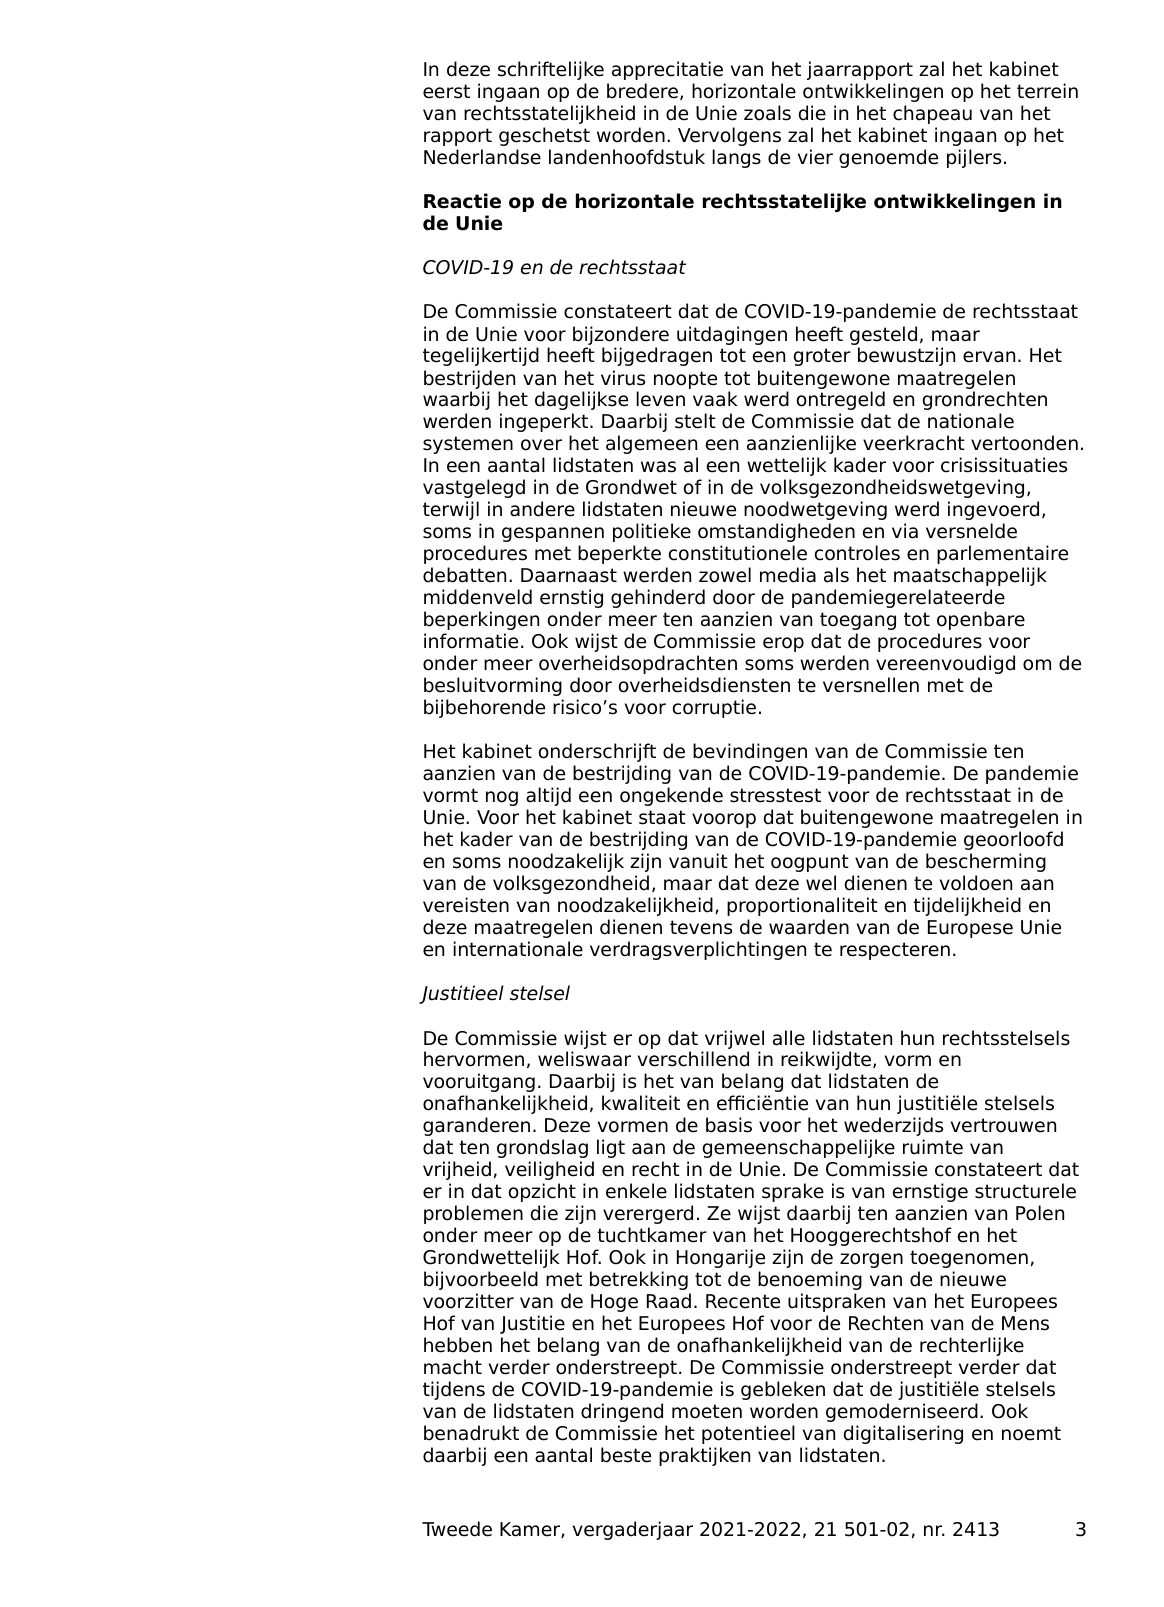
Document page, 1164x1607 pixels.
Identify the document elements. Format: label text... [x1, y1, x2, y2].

subtitle COVID-19 en de rechtsstaat [422, 257, 1087, 279]
subtitle Reactie op de horizontale rechtsstatelijke ontwikkelingen in de Unie [422, 191, 1087, 235]
text In deze schriftelijke apprecitatie van het jaarrapport zal het kabinet eerst ingaan op de bredere, horizontale ontwikkelingen op het terrein van rechtsstatelijkheid in de Unie zoals die in het chapeau van het rapport geschetst worden. Vervolgens zal het kabinet ingaan op het Nederlandse landenhoofdstuk langs de vier genoemde pijlers. [422, 59, 1087, 169]
text De Commissie wijst er op dat vrijwel alle lidstaten hun rechtsstelsels hervormen, weliswaar verschillend in reikwijdte, vorm en vooruitgang. Daarbij is het van belang dat lidstaten de onafhankelijkheid, kwaliteit en efficiëntie van hun justitiële stelsels garanderen. Deze vormen de basis voor het wederzijds vertrouwen dat ten grondslag ligt aan de gemeenschappelijke ruimte van vrijheid, veiligheid en recht in de Unie. De Commissie constateert dat er in dat opzicht in enkele lidstaten sprake is van ernstige structurele problemen die zijn verergerd. Ze wijst daarbij ten aanzien van Polen onder meer op de tuchtkamer van het Hooggerechtshof en het Grondwettelijk Hof. Ook in Hongarije zijn de zorgen toegenomen, bijvoorbeeld met betrekking tot de benoeming van de nieuwe voorzitter van de Hoge Raad. Recente uitspraken van het Europees Hof van Justitie en het Europees Hof voor de Rechten van de Mens hebben het belang van de onafhankelijkheid van de rechterlijke macht verder onderstreept. De Commissie onderstreept verder dat tijdens de COVID-19-pandemie is gebleken dat de justitiële stelsels van de lidstaten dringend moeten worden gemoderniseerd. Ook benadrukt de Commissie het potentieel van digitalisering en noemt daarbij een aantal beste praktijken van lidstaten. [422, 1027, 1087, 1467]
subtitle Justitieel stelsel [422, 983, 1087, 1005]
text De Commissie constateert dat de COVID-19-pandemie de rechtsstaat in de Unie voor bijzondere uitdagingen heeft gesteld, maar tegelijkertijd heeft bijgedragen tot een groter bewustzijn ervan. Het bestrijden van het virus noopte tot buitengewone maatregelen waarbij het dagelijkse leven vaak werd ontregeld en grondrechten werden ingeperkt. Daarbij stelt de Commissie dat de nationale systemen over het algemeen een aanzienlijke veerkracht vertoonden. In een aantal lidstaten was al een wettelijk kader voor crisissituaties vastgelegd in de Grondwet of in de volksgezondheidswetgeving, terwijl in andere lidstaten nieuwe noodwetgeving werd ingevoerd, soms in gespannen politieke omstandigheden en via versnelde procedures met beperkte constitutionele controles en parlementaire debatten. Daarnaast werden zowel media als het maatschappelijk middenveld ernstig gehinderd door de pandemiegerelateerde beperkingen onder meer ten aanzien van toegang tot openbare informatie. Ook wijst de Commissie erop dat de procedures voor onder meer overheidsopdrachten soms werden vereenvoudigd om de besluitvorming door overheidsdiensten te versnellen met de bijbehorende risico’s voor corruptie. [422, 301, 1087, 719]
text Het kabinet onderschrijft de bevindingen van de Commissie ten aanzien van de bestrijding van de COVID-19-pandemie. De pandemie vormt nog altijd een ongekende stresstest voor de rechtsstaat in de Unie. Voor het kabinet staat voorop dat buitengewone maatregelen in het kader van de bestrijding van de COVID-19-pandemie geoorloofd en soms noodzakelijk zijn vanuit het oogpunt van de bescherming van de volksgezondheid, maar dat deze wel dienen te voldoen aan vereisten van noodzakelijkheid, proportionaliteit en tijdelijkheid en deze maatregelen dienen tevens de waarden van de Europese Unie en internationale verdragsverplichtingen te respecteren. [422, 741, 1087, 961]
